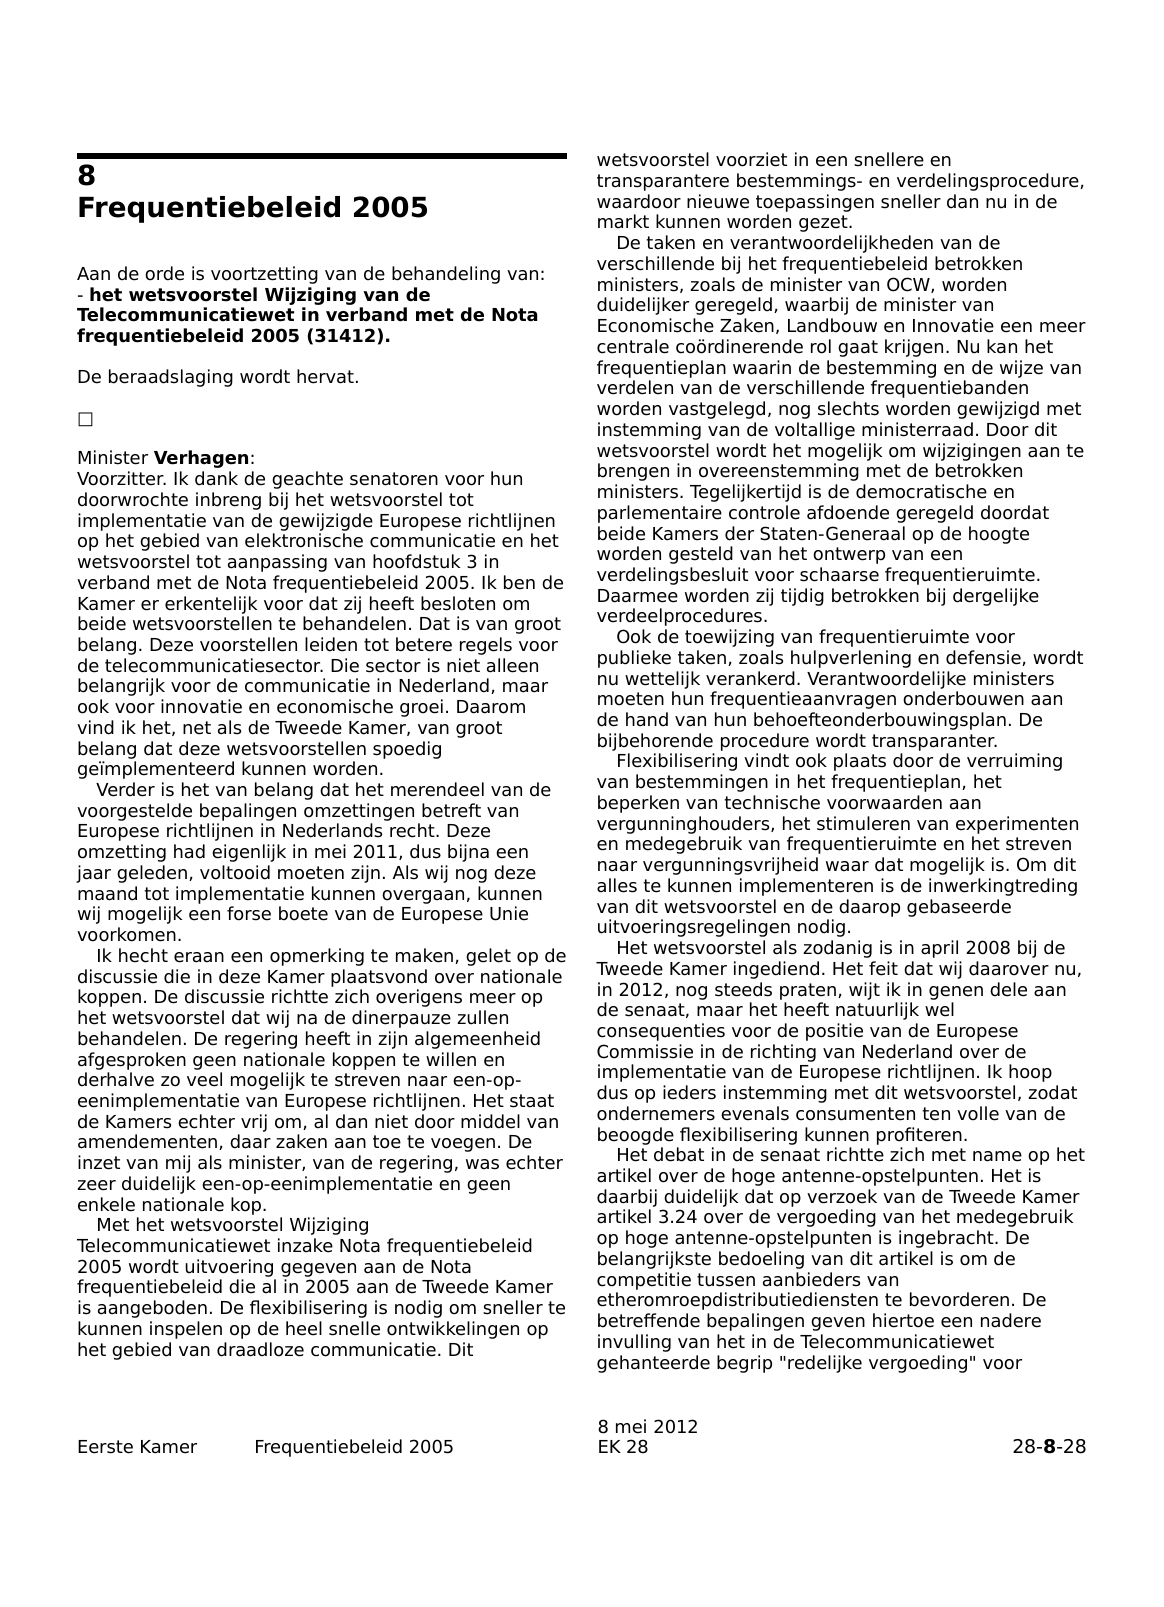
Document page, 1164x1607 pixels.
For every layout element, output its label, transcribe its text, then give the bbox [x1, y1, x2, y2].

text Ik hecht eraan een opmerking te maken, gelet op de discussie die in deze Kamer plaatsvond over nationale koppen. De discussie richtte zich overigens meer op het wetsvoorstel dat wij na de dinerpauze zullen behandelen. De regering heeft in zijn algemeenheid afgesproken geen nationale koppen te willen en derhalve zo veel mogelijk te streven naar een-op-eenimplementatie van Europese richtlijnen. Het staat de Kamers echter vrij om, al dan niet door middel van amendementen, daar zaken aan toe te voegen. De inzet van mij als minister, van de regering, was echter zeer duidelijk een-op-eenimplementatie en geen enkele nationale kop. [77, 946, 567, 1215]
title 8 Frequentiebeleid 2005 [77, 159, 567, 224]
text Verder is het van belang dat het merendeel van de voorgestelde bepalingen omzettingen betreft van Europese richtlijnen in Nederlands recht. Deze omzetting had eigenlijk in mei 2011, dus bijna een jaar geleden, voltooid moeten zijn. Als wij nog deze maand tot implementatie kunnen overgaan, kunnen wij mogelijk een forse boete van de Europese Unie voorkomen. [77, 780, 567, 946]
text Voorzitter. Ik dank de geachte senatoren voor hun doorwrochte inbreng bij het wetsvoorstel tot implementatie van de gewijzigde Europese richtlijnen op het gebied van elektronische communicatie en het wetsvoorstel tot aanpassing van hoofdstuk 3 in verband met de Nota frequentiebeleid 2005. Ik ben de Kamer er erkentelijk voor dat zij heeft besloten om beide wetsvoorstellen te behandelen. Dat is van groot belang. Deze voorstellen leiden tot betere regels voor de telecommunicatiesector. Die sector is niet alleen belangrijk voor de communicatie in Nederland, maar ook voor innovatie en economische groei. Daarom vind ik het, net als de Tweede Kamer, van groot belang dat deze wetsvoorstellen spoedig geïmplementeerd kunnen worden. [77, 469, 567, 780]
text Het wetsvoorstel als zodanig is in april 2008 bij de Tweede Kamer ingediend. Het feit dat wij daarover nu, in 2012, nog steeds praten, wijt ik in genen dele aan de senaat, maar het heeft natuurlijk wel consequenties voor de positie van de Europese Commissie in de richting van Nederland over de implementatie van de Europese richtlijnen. Ik hoop dus op ieders instemming met dit wetsvoorstel, zodat ondernemers evenals consumenten ten volle van de beoogde flexibilisering kunnen profiteren. [596, 938, 1087, 1145]
text De beraadslaging wordt hervat. [77, 367, 567, 387]
text Ook de toewijzing van frequentieruimte voor publieke taken, zoals hulpverlening en defensie, wordt nu wettelijk verankerd. Verantwoordelijke ministers moeten hun frequentieaanvragen onderbouwen aan de hand van hun behoefteonderbouwingsplan. De bijbehorende procedure wordt transparanter. [596, 627, 1087, 751]
text Minister Verhagen: [77, 448, 567, 469]
text Aan de orde is voortzetting van de behandeling van: [77, 264, 567, 284]
text wetsvoorstel voorziet in een snellere en transparantere bestemmings- en verdelingsprocedure, waardoor nieuwe toepassingen sneller dan nu in de markt kunnen worden gezet. [596, 150, 1087, 233]
text Met het wetsvoorstel Wijziging Telecommunicatiewet inzake Nota frequentiebeleid 2005 wordt uitvoering gegeven aan de Nota frequentiebeleid die al in 2005 aan de Tweede Kamer is aangeboden. De flexibilisering is nodig om sneller te kunnen inspelen op de heel snelle ontwikkelingen op het gebied van draadloze communicatie. Dit [77, 1215, 567, 1360]
text Het debat in de senaat richtte zich met name op het artikel over de hoge antenne-opstelpunten. Het is daarbij duidelijk dat op verzoek van de Tweede Kamer artikel 3.24 over de vergoeding van het medegebruik op hoge antenne-opstelpunten is ingebracht. De belangrijkste bedoeling van dit artikel is om de competitie tussen aanbieders van etheromroepdistributiediensten te bevorderen. De betreffende bepalingen geven hiertoe een nadere invulling van het in de Telecommunicatiewet gehanteerde begrip "redelijke vergoeding" voor [596, 1145, 1087, 1373]
text Flexibilisering vindt ook plaats door de verruiming van bestemmingen in het frequentieplan, het beperken van technische voorwaarden aan vergunninghouders, het stimuleren van experimenten en medegebruik van frequentieruimte en het streven naar vergunningsvrijheid waar dat mogelijk is. Om dit alles te kunnen implementeren is de inwerkingtreding van dit wetsvoorstel en de daarop gebaseerde uitvoeringsregelingen nodig. [596, 751, 1087, 938]
text □ [77, 407, 567, 428]
text - het wetsvoorstel Wijziging van de Telecommunicatiewet in verband met de Nota frequentiebeleid 2005 (31412). [77, 284, 567, 347]
text De taken en verantwoordelijkheden van de verschillende bij het frequentiebeleid betrokken ministers, zoals de minister van OCW, worden duidelijker geregeld, waarbij de minister van Economische Zaken, Landbouw en Innovatie een meer centrale coördinerende rol gaat krijgen. Nu kan het frequentieplan waarin de bestemming en de wijze van verdelen van de verschillende frequentiebanden worden vastgelegd, nog slechts worden gewijzigd met instemming van de voltallige ministerraad. Door dit wetsvoorstel wordt het mogelijk om wijzigingen aan te brengen in overeenstemming met de betrokken ministers. Tegelijkertijd is de democratische en parlementaire controle afdoende geregeld doordat beide Kamers der Staten-Generaal op de hoogte worden gesteld van het ontwerp van een verdelingsbesluit voor schaarse frequentieruimte. Daarmee worden zij tijdig betrokken bij dergelijke verdeelprocedures. [596, 233, 1087, 627]
